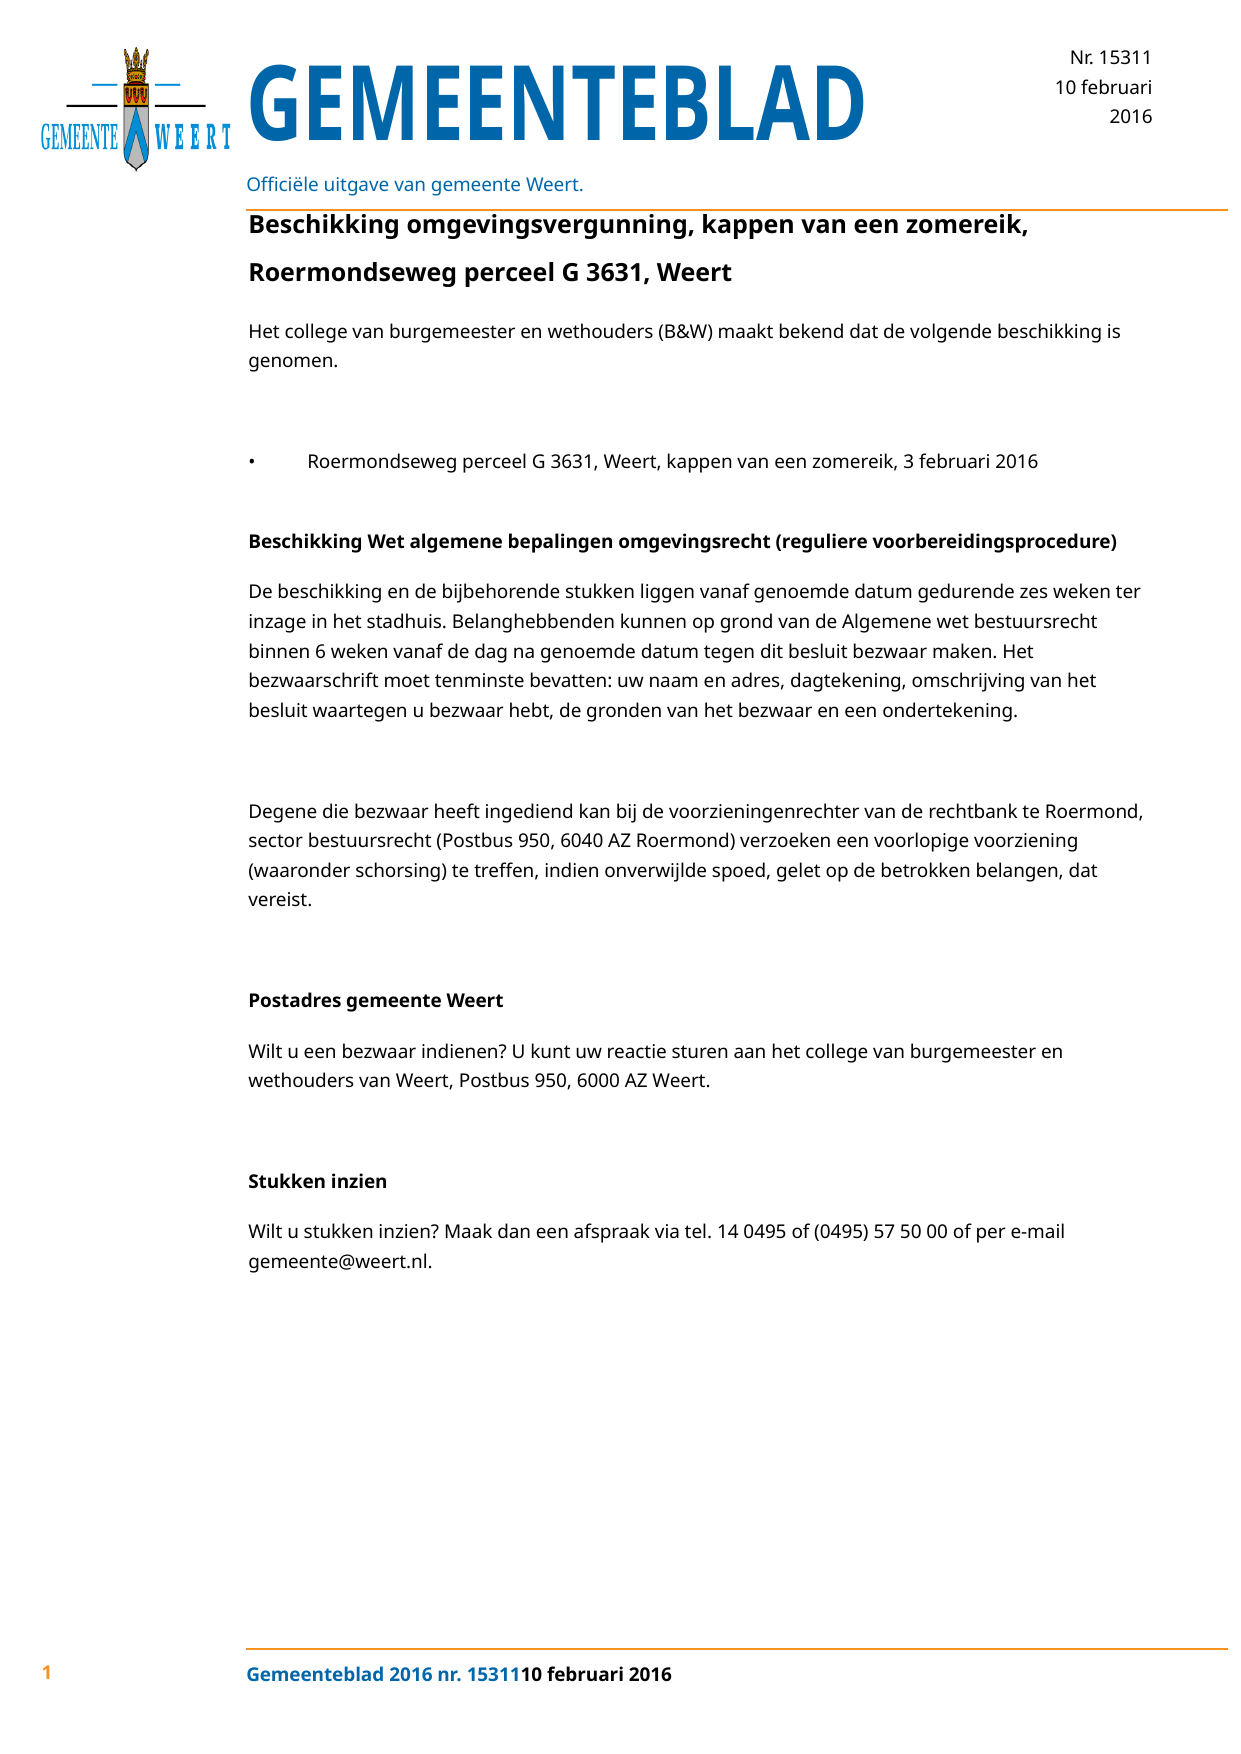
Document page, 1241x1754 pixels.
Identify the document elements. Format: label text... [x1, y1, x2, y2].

text Het college van burgemeester en wethouders (B&W) maakt bekend dat de volgende beschikking is genomen. [248, 318, 1152, 373]
text Wilt u stukken inzien? Maak dan een afspraak via tel. 14 0495 of (0495) 57 50 00 of per e-mail gemeente@weert.nl. [248, 1219, 1152, 1274]
list Roermondseweg perceel G 3631, Weert, kappen van een zomereik, 3 februari 2016 [248, 448, 1152, 474]
text Beschikking omgevingsvergunning, kappen van een zomereik, Roermondseweg perceel G 3631, Weert [248, 211, 1152, 288]
text Postadres gemeente Weert [248, 987, 1152, 1013]
picture [41, 47, 231, 172]
text Degene die bezwaar heeft ingediend kan bij de voorzieningenrechter van de rechtbank te Roermond, sector bestuursrecht (Postbus 950, 6040 AZ Roermond) verzoeken een voorlopige voorziening (waaronder schorsing) te treffen, indien onverwijlde spoed, gelet op de betrokken belangen, dat vereist. [248, 798, 1152, 912]
text Wilt u een bezwaar indienen? U kunt uw reactie sturen aan het college van burgemeester en wethouders van Weert, Postbus 950, 6000 AZ Weert. [248, 1038, 1152, 1093]
text Beschikking Wet algemene bepalingen omgevingsrecht (reguliere voorbereidingsprocedure) [248, 528, 1152, 554]
text De beschikking en de bijbehorende stukken liggen vanaf genoemde datum gedurende zes weken ter inzage in het stadhuis. Belanghebbenden kunnen op grond van de Algemene wet bestuursrecht binnen 6 weken vanaf de dag na genoemde datum tegen dit besluit bezwaar maken. Het bezwaarschrift moet tenminste bevatten: uw naam en adres, dagtekening, omschrijving van het besluit waartegen u bezwaar hebt, de gronden van het bezwaar en een ondertekening. [248, 579, 1152, 723]
text Stukken inzien [248, 1168, 1152, 1194]
